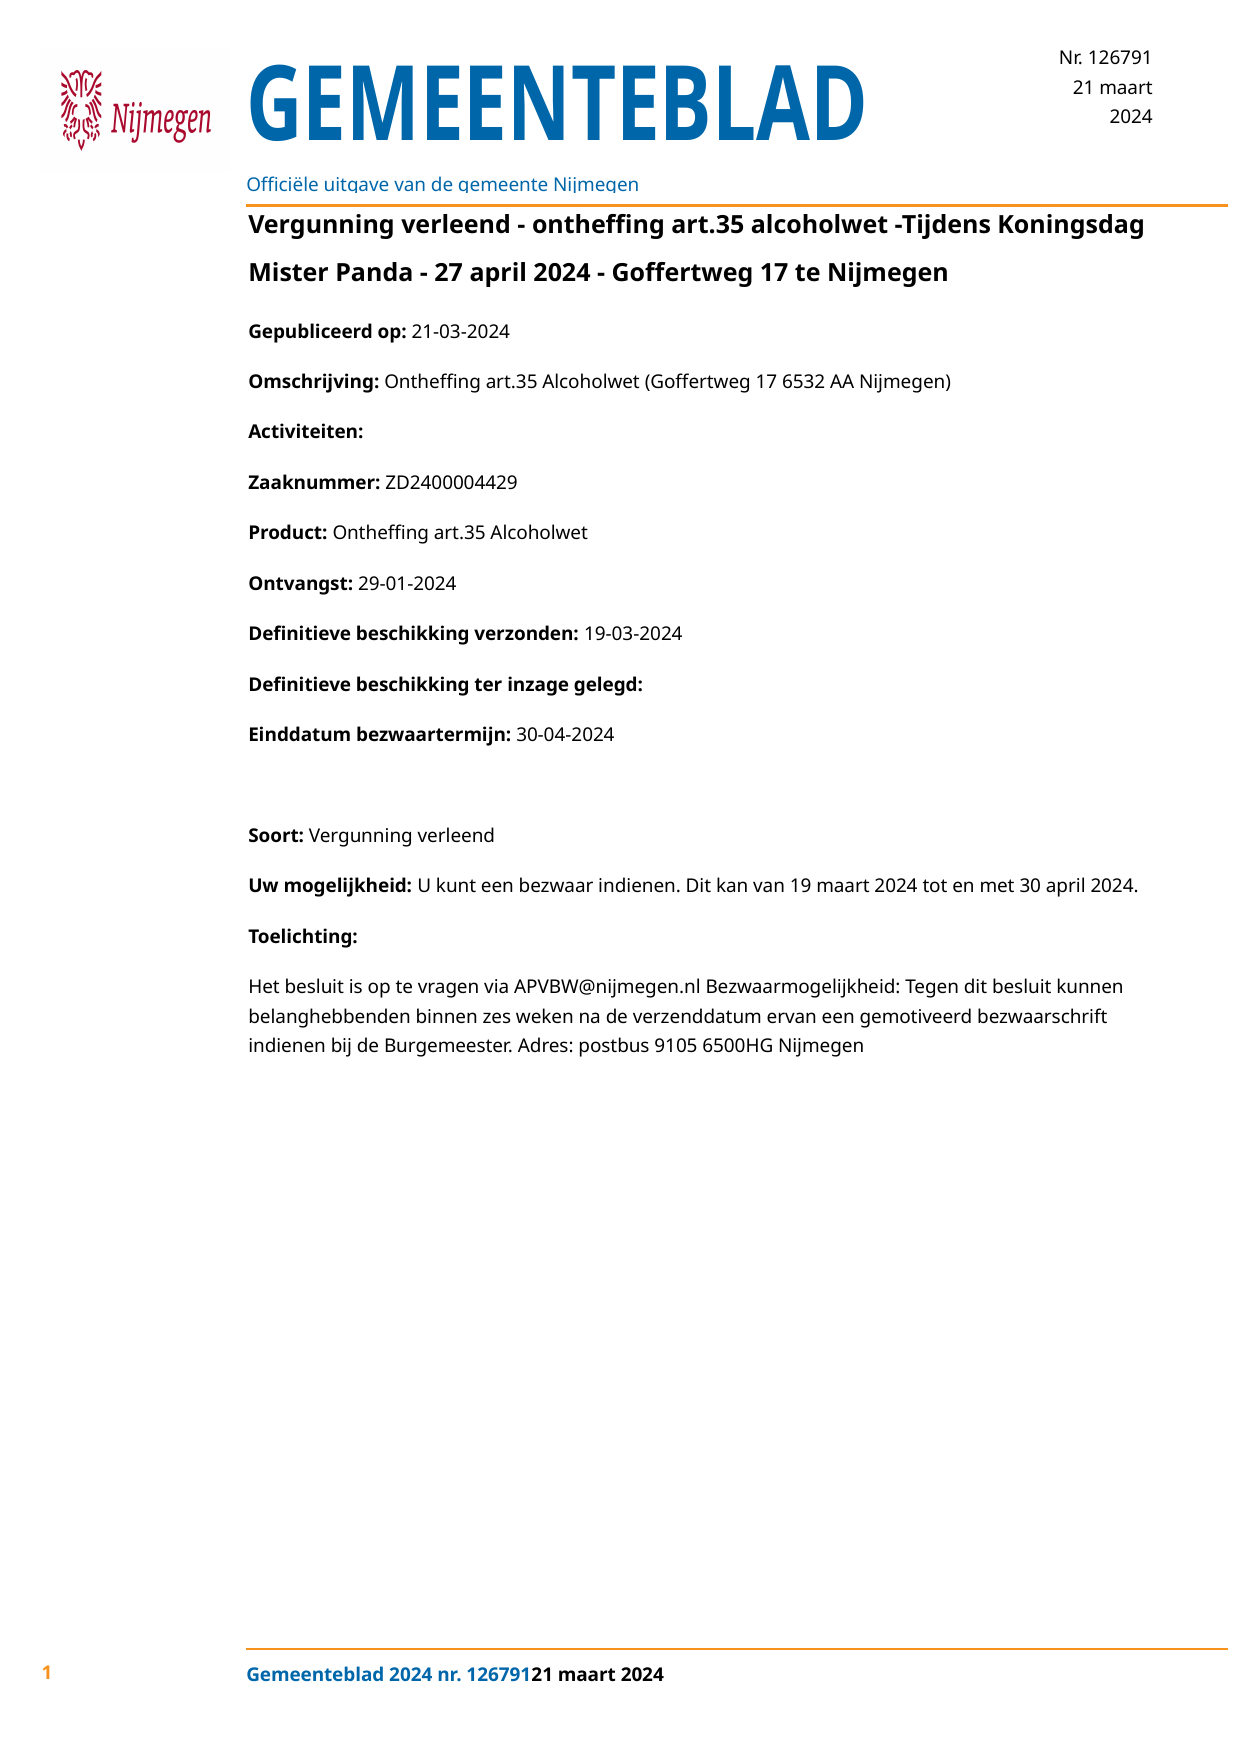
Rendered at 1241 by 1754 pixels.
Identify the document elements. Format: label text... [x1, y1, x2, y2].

text Definitieve beschikking ter inzage gelegd: [248, 671, 1152, 697]
picture [41, 47, 231, 172]
text Omschrijving: Ontheffing art.35 Alcoholwet (Goffertweg 17 6532 AA Nijmegen) [248, 368, 1152, 394]
text Definitieve beschikking verzonden: 19-03-2024 [248, 620, 1152, 646]
text Ontvangst: 29-01-2024 [248, 570, 1152, 596]
text Soort: Vergunning verleend [248, 822, 1152, 848]
text Zaaknummer: ZD2400004429 [248, 469, 1152, 495]
text Toelichting: [248, 923, 1152, 949]
text Activiteiten: [248, 419, 1152, 444]
text Product: Ontheffing art.35 Alcoholwet [248, 519, 1152, 545]
text Gepubliceerd op: 21-03-2024 [248, 318, 1152, 344]
text Vergunning verleend - ontheffing art.35 alcoholwet -Tijdens Koningsdag Mister Panda - 27 april 2024 - Goffertweg 17 te Nijmegen [248, 207, 1152, 288]
text Uw mogelijkheid: U kunt een bezwaar indienen. Dit kan van 19 maart 2024 tot en met 30 april 2024. [248, 872, 1152, 898]
text Het besluit is op te vragen via APVBW@nijmegen.nl Bezwaarmogelijkheid: Tegen dit besluit kunnen belanghebbenden binnen zes weken na de verzenddatum ervan een gemotiveerd bezwaarschrift indienen bij de Burgemeester. Adres: postbus 9105 6500HG Nijmegen [248, 973, 1152, 1058]
text Einddatum bezwaartermijn: 30-04-2024 [248, 721, 1152, 747]
